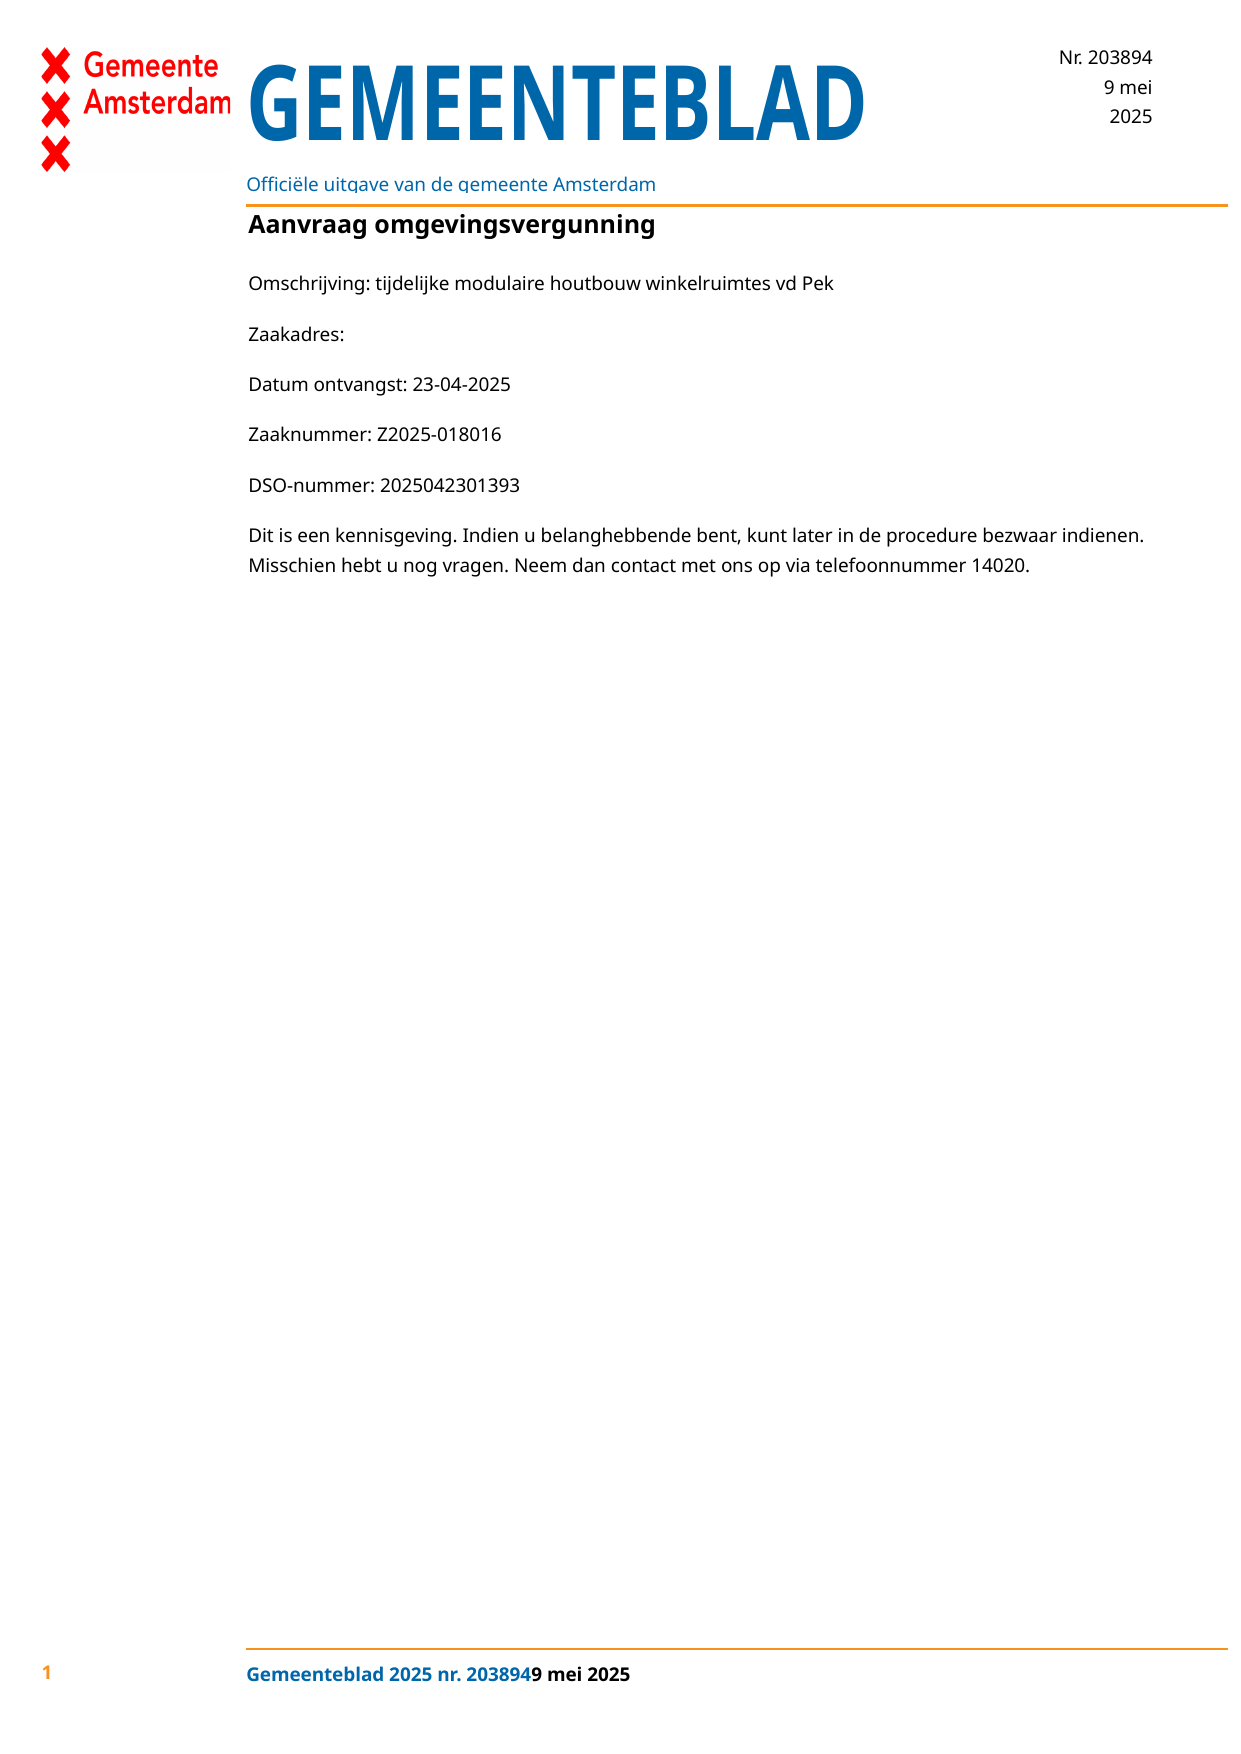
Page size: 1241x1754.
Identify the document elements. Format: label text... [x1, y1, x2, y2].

text Omschrijving: tijdelijke modulaire houtbouw winkelruimtes vd Pek [248, 270, 1152, 296]
text Zaakadres: [248, 321, 1152, 346]
text DSO-nummer: 2025042301393 [248, 472, 1152, 498]
text Aanvraag omgevingsvergunning [248, 207, 1152, 241]
text Datum ontvangst: 23-04-2025 [248, 371, 1152, 397]
text Zaaknummer: Z2025-018016 [248, 422, 1152, 447]
picture [41, 47, 231, 172]
text Dit is een kennisgeving. Indien u belanghebbende bent, kunt later in de procedure bezwaar indienen. Misschien hebt u nog vragen. Neem dan contact met ons op via telefoonnummer 14020. [248, 522, 1152, 578]
